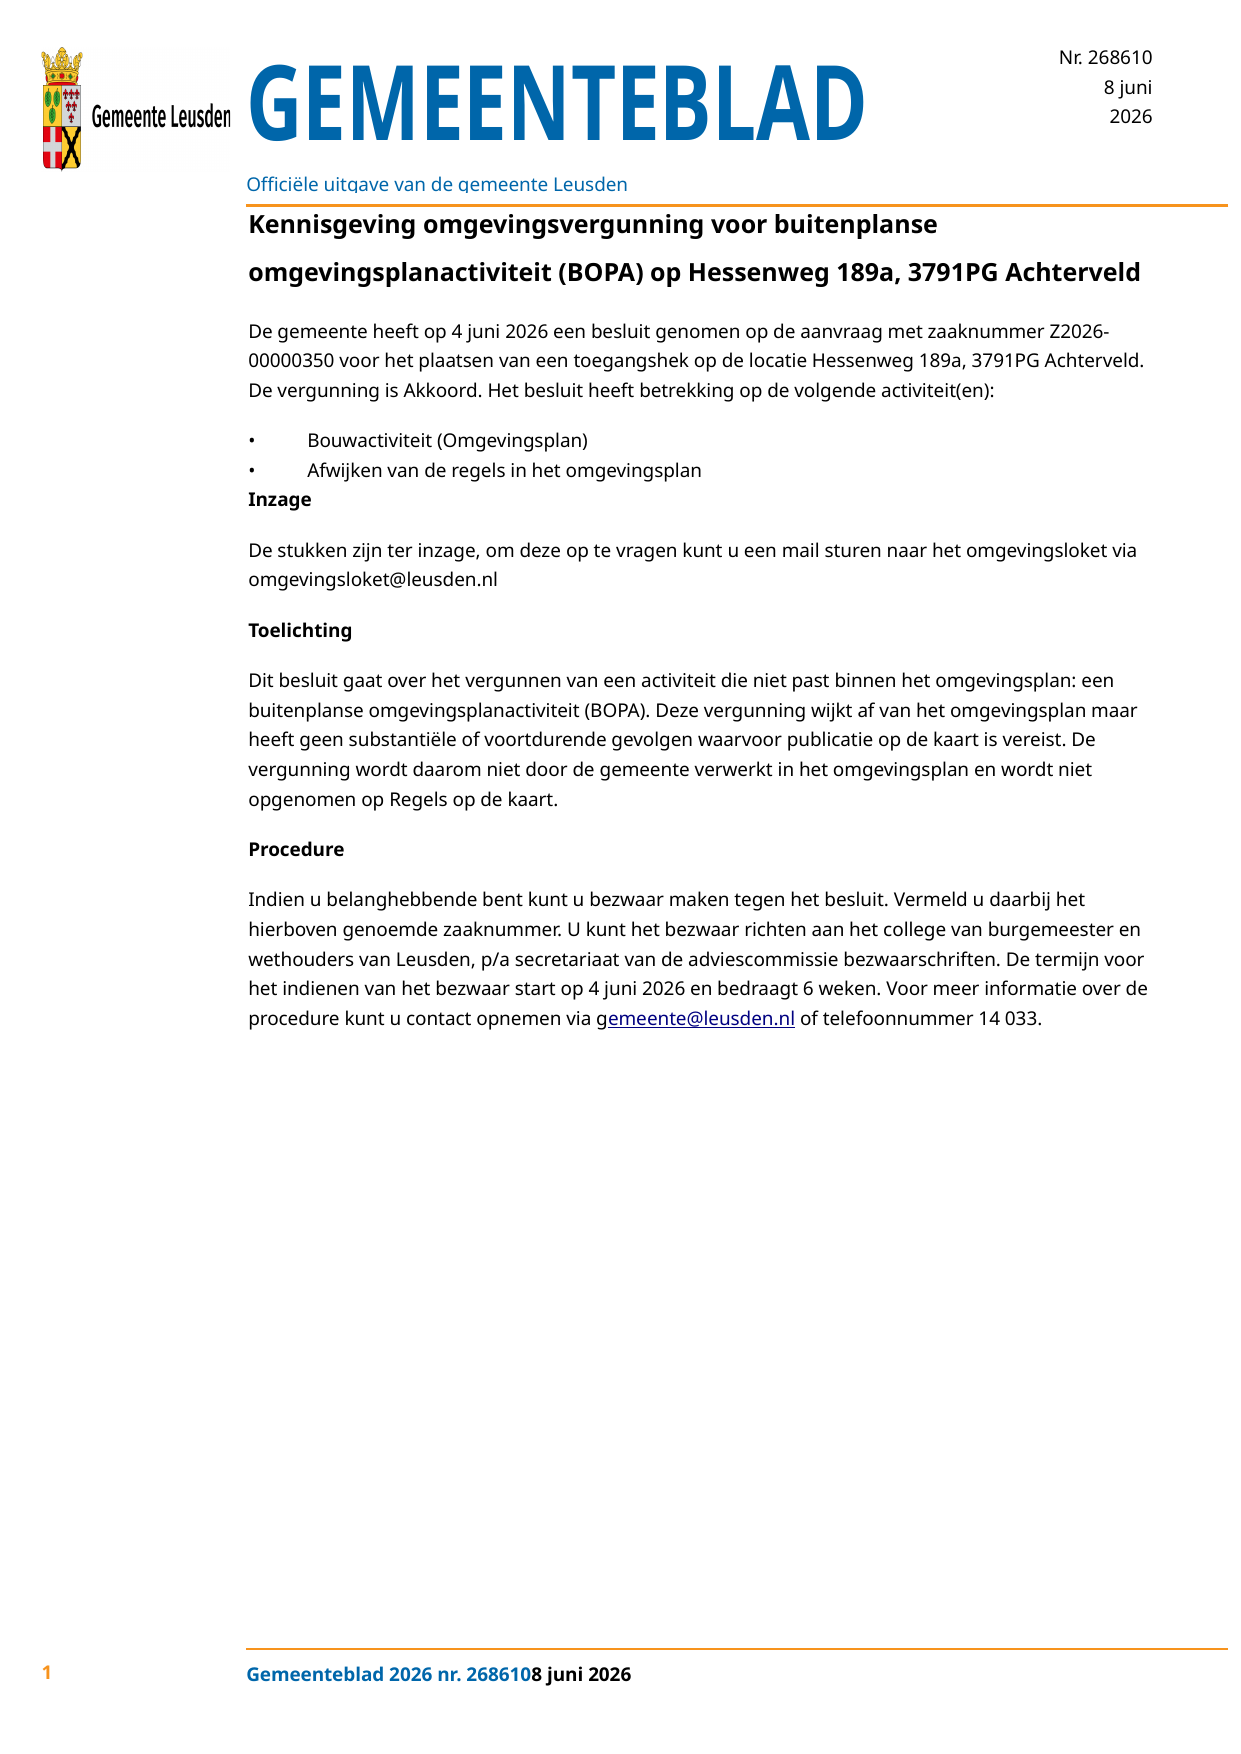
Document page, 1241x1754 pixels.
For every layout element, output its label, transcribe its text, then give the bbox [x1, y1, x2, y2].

text Indien u belanghebbende bent kunt u bezwaar maken tegen het besluit. Vermeld u daarbij het hierboven genoemde zaaknummer. U kunt het bezwaar richten aan het college van burgemeester en wethouders van Leusden, p/a secretariaat van de adviescommissie bezwaarschriften. De termijn voor het indienen van het bezwaar start op 4 juni 2026 en bedraagt 6 weken. Voor meer informatie over de procedure kunt u contact opnemen via gemeente@leusden.nl of telefoonnummer 14 033. [248, 887, 1152, 1031]
text Procedure [248, 836, 1152, 862]
text De stukken zijn ter inzage, om deze op te vragen kunt u een mail sturen naar het omgevingsloket via omgevingsloket@leusden.nl [248, 537, 1152, 592]
list Bouwactiviteit (Omgevingsplan) [248, 427, 1152, 453]
text Toelichting [248, 617, 1152, 643]
text Inzage [248, 487, 1152, 512]
list Afwijken van de regels in het omgevingsplan [248, 457, 1152, 483]
text Dit besluit gaat over het vergunnen van een activiteit die niet past binnen het omgevingsplan: een buitenplanse omgevingsplanactiviteit (BOPA). Deze vergunning wijkt af van het omgevingsplan maar heeft geen substantiële of voortdurende gevolgen waarvoor publicatie op de kaart is vereist. De vergunning wordt daarom niet door de gemeente verwerkt in het omgevingsplan en wordt niet opgenomen op Regels op de kaart. [248, 667, 1152, 812]
text Kennisgeving omgevingsvergunning voor buitenplanse omgevingsplanactiviteit (BOPA) op Hessenweg 189a, 3791PG Achterveld [248, 207, 1152, 288]
text De gemeente heeft op 4 juni 2026 een besluit genomen op de aanvraag met zaaknummer Z2026-00000350 voor het plaatsen van een toegangshek op de locatie Hessenweg 189a, 3791PG Achterveld. De vergunning is Akkoord. Het besluit heeft betrekking op de volgende activiteit(en): [248, 318, 1152, 403]
picture [41, 47, 231, 172]
